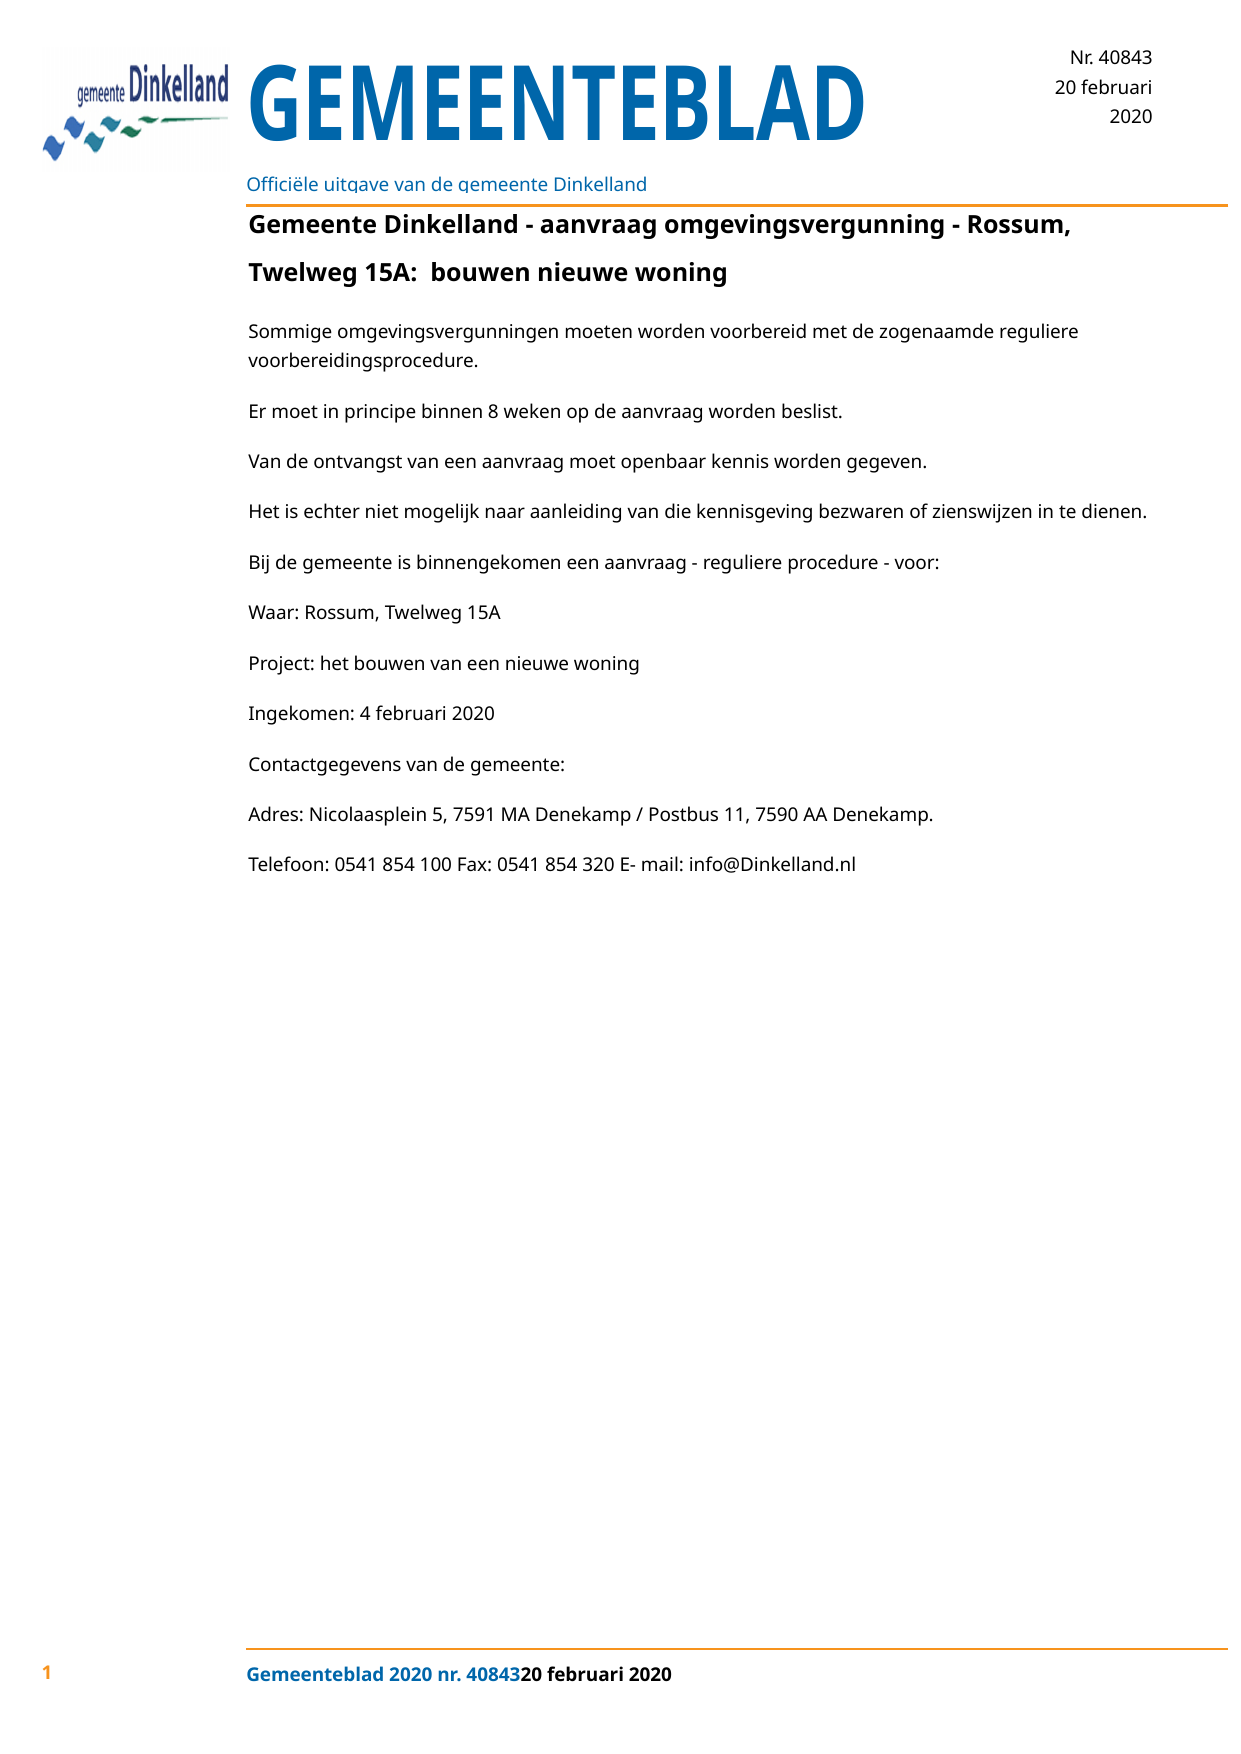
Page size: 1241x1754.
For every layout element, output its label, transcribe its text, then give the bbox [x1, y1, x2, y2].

text Adres: Nicolaasplein 5, 7591 MA Denekamp / Postbus 11, 7590 AA Denekamp. [248, 801, 1152, 827]
picture [41, 47, 231, 172]
text Gemeente Dinkelland - aanvraag omgevingsvergunning - Rossum, Twelweg 15A: bouwen nieuwe woning [248, 207, 1152, 288]
text Van de ontvangst van een aanvraag moet openbaar kennis worden gegeven. [248, 448, 1152, 474]
text Bij de gemeente is binnengekomen een aanvraag - reguliere procedure - voor: [248, 549, 1152, 575]
text Project: het bouwen van een nieuwe woning [248, 650, 1152, 676]
text Telefoon: 0541 854 100 Fax: 0541 854 320 E- mail: info@Dinkelland.nl [248, 852, 1152, 877]
text Ingekomen: 4 februari 2020 [248, 700, 1152, 726]
text Het is echter niet mogelijk naar aanleiding van die kennisgeving bezwaren of zienswijzen in te dienen. [248, 499, 1152, 524]
text Contactgegevens van de gemeente: [248, 751, 1152, 777]
text Waar: Rossum, Twelweg 15A [248, 599, 1152, 625]
text Er moet in principe binnen 8 weken op de aanvraag worden beslist. [248, 398, 1152, 424]
text Sommige omgevingsvergunningen moeten worden voorbereid met de zogenaamde reguliere voorbereidingsprocedure. [248, 318, 1152, 373]
